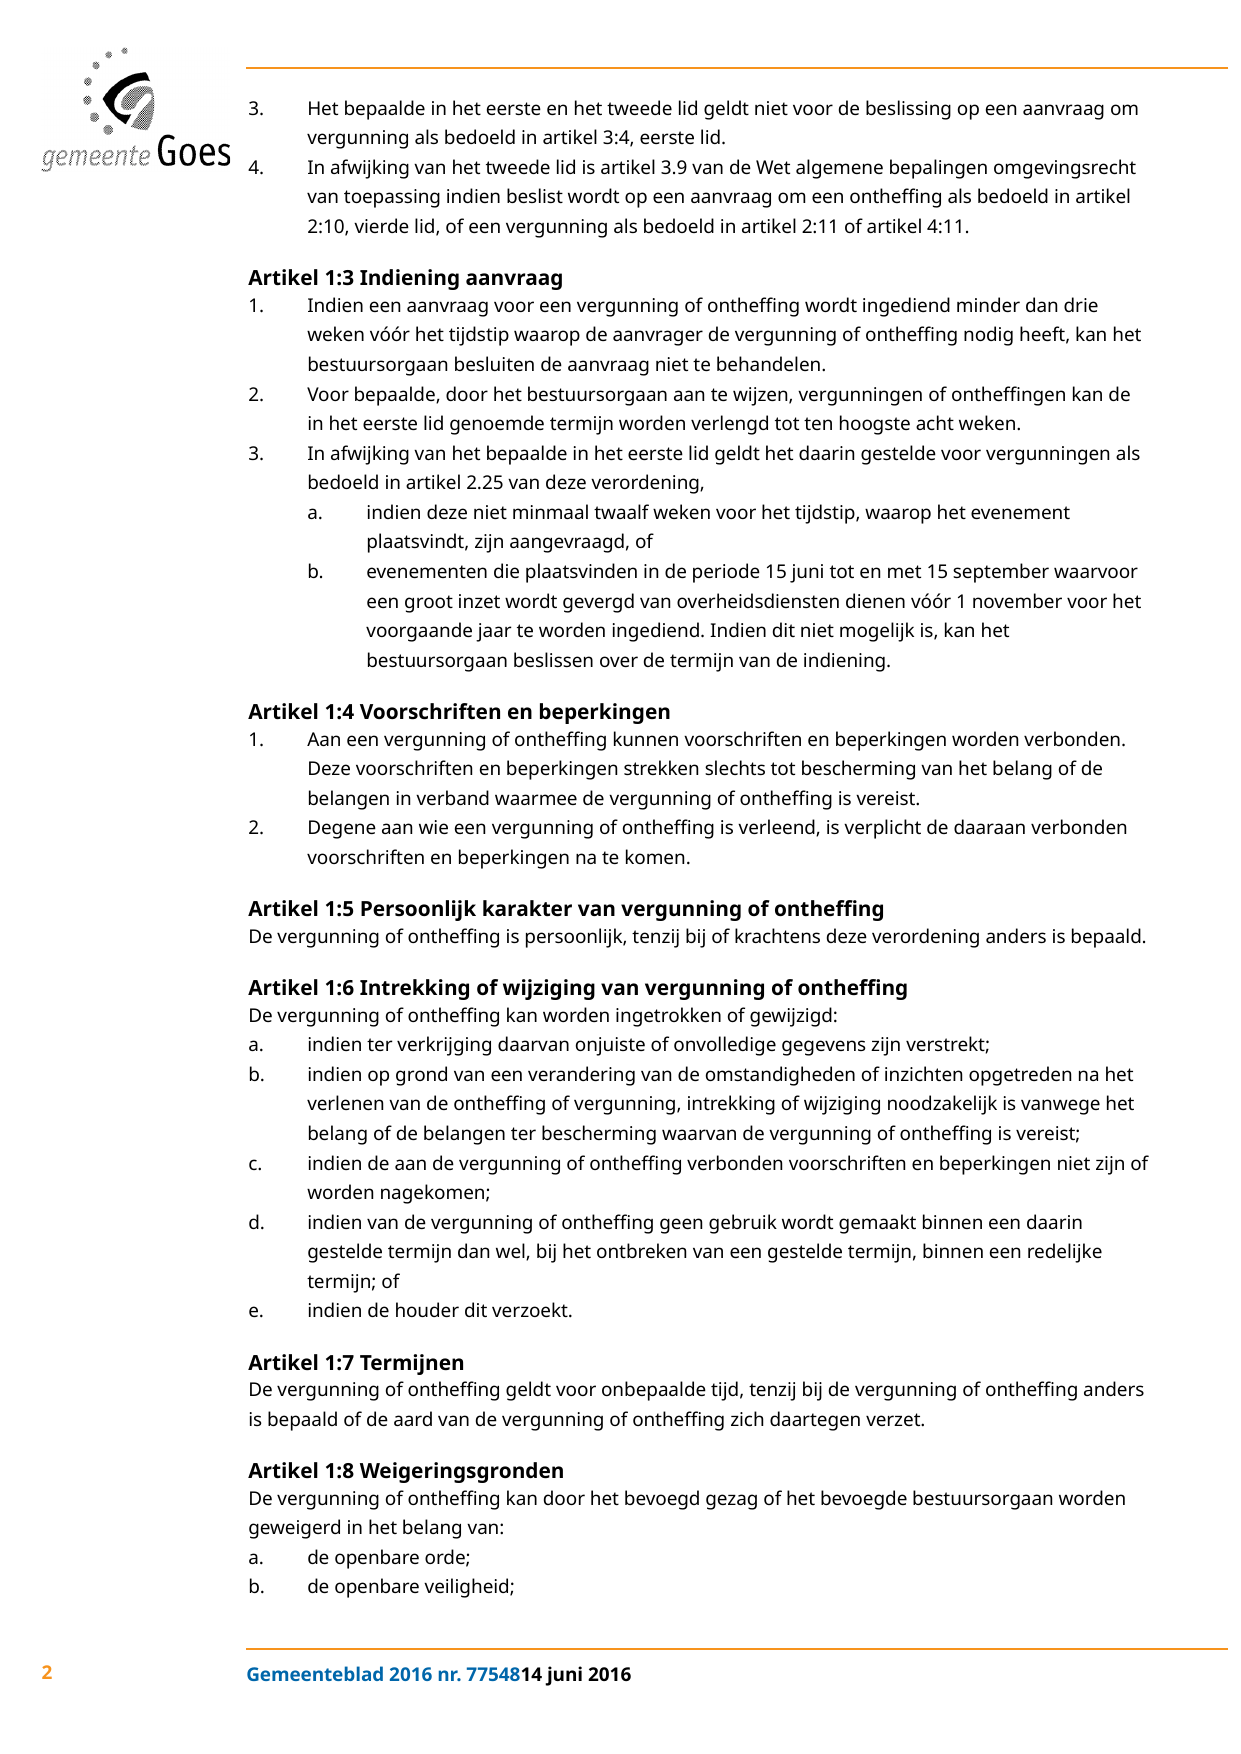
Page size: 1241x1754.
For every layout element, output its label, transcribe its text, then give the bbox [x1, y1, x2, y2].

text Artikel 1:8 Weigeringsgronden [248, 1457, 1152, 1485]
list indien de houder dit verzoekt. [248, 1298, 1152, 1323]
text De vergunning of ontheffing is persoonlijk, tenzij bij of krachtens deze verordening anders is bepaald. [248, 923, 1152, 949]
list de openbare orde; [248, 1544, 1152, 1570]
list indien de aan de vergunning of ontheffing verbonden voorschriften en beperkingen niet zijn of worden nagekomen; [248, 1150, 1152, 1205]
text Artikel 1:7 Termijnen [248, 1348, 1152, 1377]
list de openbare veiligheid; [248, 1574, 1152, 1599]
text De vergunning of ontheffing kan worden ingetrokken of gewijzigd: [248, 1002, 1152, 1028]
list evenementen die plaatsvinden in de periode 15 juni tot en met 15 september waarvoor een groot inzet wordt gevergd van overheidsdiensten dienen vóór 1 november voor het voorgaande jaar te worden ingediend. Indien dit niet mogelijk is, kan het bestuursorgaan beslissen over de termijn van de indiening. [307, 558, 1152, 673]
list Aan een vergunning of ontheffing kunnen voorschriften en beperkingen worden verbonden. Deze voorschriften en beperkingen strekken slechts tot bescherming van het belang of de belangen in verband waarmee de vergunning of ontheffing is vereist. [248, 726, 1152, 811]
list In afwijking van het bepaalde in het eerste lid geldt het daarin gestelde voor vergunningen als bedoeld in artikel 2.25 van deze verordening, [248, 440, 1152, 495]
list In afwijking van het tweede lid is artikel 3.9 van de Wet algemene bepalingen omgevingsrecht van toepassing indien beslist wordt op een aanvraag om een ontheffing als bedoeld in artikel 2:10, vierde lid, of een vergunning als bedoeld in artikel 2:11 of artikel 4:11. [248, 154, 1152, 239]
list indien op grond van een verandering van de omstandigheden of inzichten opgetreden na het verlenen van de ontheffing of vergunning, intrekking of wijziging noodzakelijk is vanwege het belang of de belangen ter bescherming waarvan de vergunning of ontheffing is vereist; [248, 1061, 1152, 1146]
text De vergunning of ontheffing kan door het bevoegd gezag of het bevoegde bestuursorgaan worden geweigerd in het belang van: [248, 1485, 1152, 1540]
list Het bepaalde in het eerste en het tweede lid geldt niet voor de beslissing op een aanvraag om vergunning als bedoeld in artikel 3:4, eerste lid. [248, 95, 1152, 150]
list indien van de vergunning of ontheffing geen gebruik wordt gemaakt binnen een daarin gestelde termijn dan wel, bij het ontbreken van een gestelde termijn, binnen een redelijke termijn; of [248, 1209, 1152, 1294]
text Artikel 1:5 Persoonlijk karakter van vergunning of ontheffing [248, 894, 1152, 923]
text De vergunning of ontheffing geldt voor onbepaalde tijd, tenzij bij de vergunning of ontheffing anders is bepaald of de aard van de vergunning of ontheffing zich daartegen verzet. [248, 1377, 1152, 1432]
list indien ter verkrijging daarvan onjuiste of onvolledige gegevens zijn verstrekt; [248, 1031, 1152, 1057]
list Voor bepaalde, door het bestuursorgaan aan te wijzen, vergunningen of ontheffingen kan de in het eerste lid genoemde termijn worden verlengd tot ten hoogste acht weken. [248, 381, 1152, 436]
text Artikel 1:3 Indiening aanvraag [248, 263, 1152, 292]
list indien deze niet minmaal twaalf weken voor het tijdstip, waarop het evenement plaatsvindt, zijn aangevraagd, of [307, 499, 1152, 554]
list Indien een aanvraag voor een vergunning of ontheffing wordt ingediend minder dan drie weken vóór het tijdstip waarop de aanvrager de vergunning of ontheffing nodig heeft, kan het bestuursorgaan besluiten de aanvraag niet te behandelen. [248, 292, 1152, 377]
text Artikel 1:4 Voorschriften en beperkingen [248, 697, 1152, 726]
text Artikel 1:6 Intrekking of wijziging van vergunning of ontheffing [248, 973, 1152, 1002]
picture [41, 47, 231, 172]
list Degene aan wie een vergunning of ontheffing is verleend, is verplicht de daaraan verbonden voorschriften en beperkingen na te komen. [248, 814, 1152, 870]
